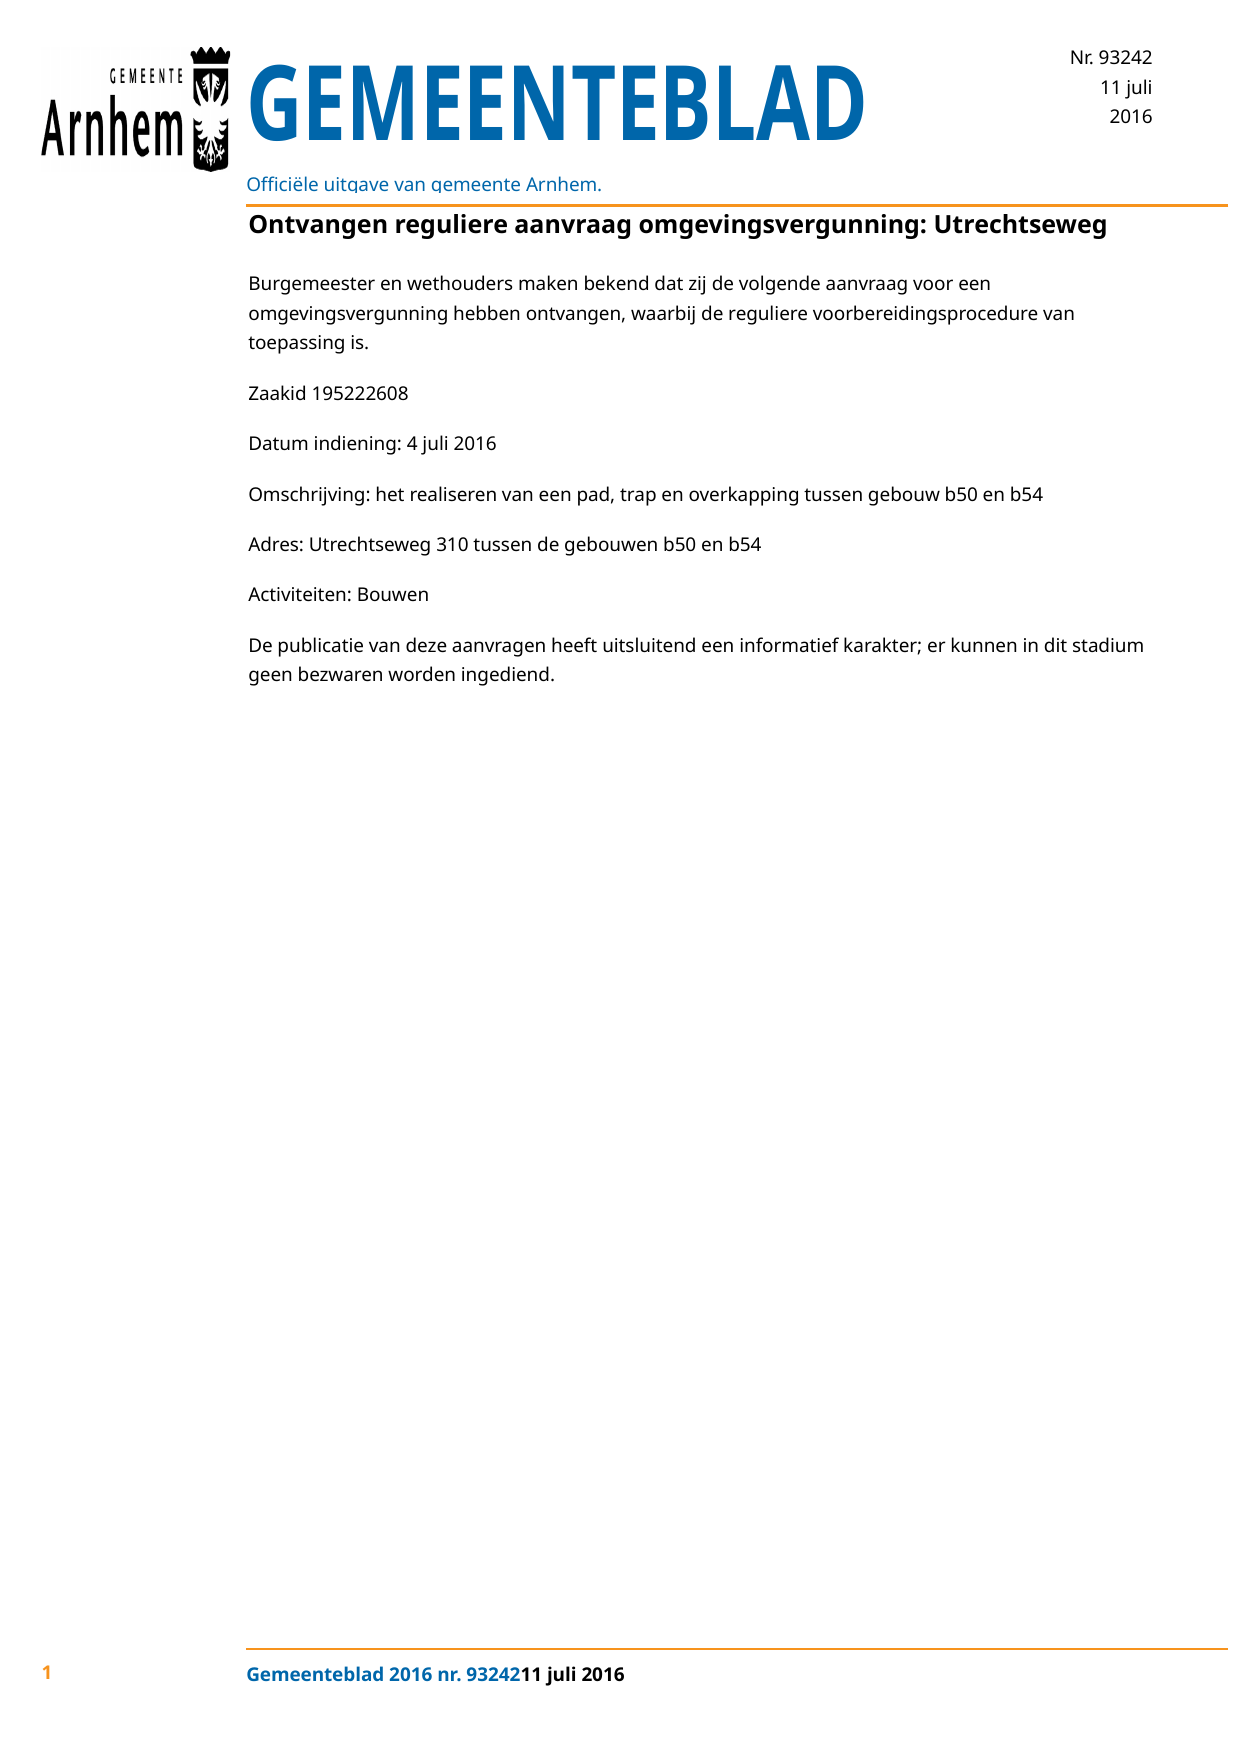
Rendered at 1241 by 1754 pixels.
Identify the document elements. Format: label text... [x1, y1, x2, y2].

text Adres: Utrechtseweg 310 tussen de gebouwen b50 en b54 [248, 531, 1152, 557]
picture [41, 47, 231, 172]
text De publicatie van deze aanvragen heeft uitsluitend een informatief karakter; er kunnen in dit stadium geen bezwaren worden ingediend. [248, 632, 1152, 687]
text Burgemeester en wethouders maken bekend dat zij de volgende aanvraag voor een omgevingsvergunning hebben ontvangen, waarbij de reguliere voorbereidingsprocedure van toepassing is. [248, 270, 1152, 355]
text Activiteiten: Bouwen [248, 582, 1152, 607]
text Ontvangen reguliere aanvraag omgevingsvergunning: Utrechtseweg [248, 207, 1152, 241]
text Zaakid 195222608 [248, 380, 1152, 406]
text Datum indiening: 4 juli 2016 [248, 430, 1152, 456]
text Omschrijving: het realiseren van een pad, trap en overkapping tussen gebouw b50 en b54 [248, 481, 1152, 506]
